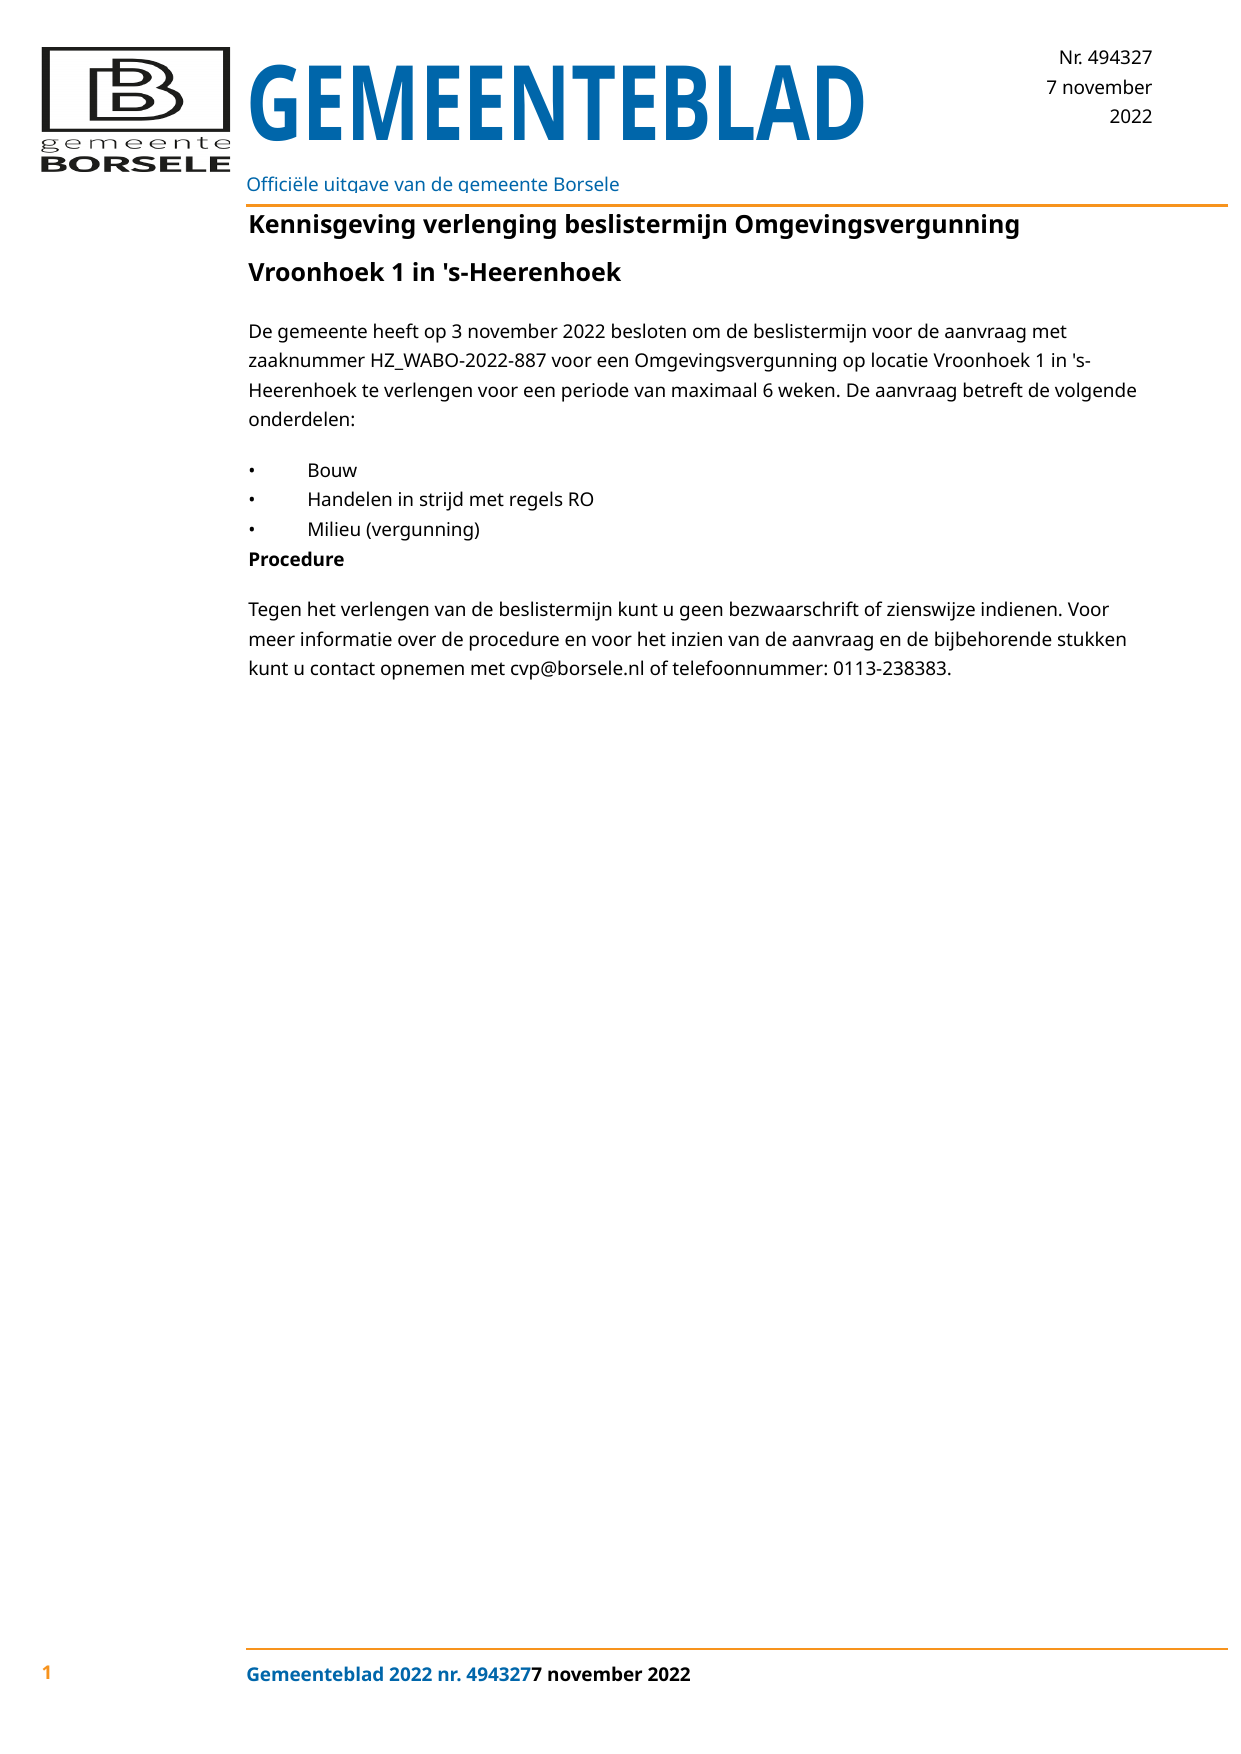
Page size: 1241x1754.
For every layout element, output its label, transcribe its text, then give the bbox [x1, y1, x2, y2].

list Bouw [248, 457, 1152, 483]
text Tegen het verlengen van de beslistermijn kunt u geen bezwaarschrift of zienswijze indienen. Voor meer informatie over de procedure en voor het inzien van de aanvraag en de bijbehorende stukken kunt u contact opnemen met cvp@borsele.nl of telefoonnummer: 0113-238383. [248, 596, 1152, 681]
text Kennisgeving verlenging beslistermijn Omgevingsvergunning Vroonhoek 1 in 's-Heerenhoek [248, 207, 1152, 288]
text De gemeente heeft op 3 november 2022 besloten om de beslistermijn voor de aanvraag met zaaknummer HZ_WABO-2022-887 voor een Omgevingsvergunning op locatie Vroonhoek 1 in 's-Heerenhoek te verlengen voor een periode van maximaal 6 weken. De aanvraag betreft de volgende onderdelen: [248, 318, 1152, 432]
text Procedure [248, 546, 1152, 572]
list Handelen in strijd met regels RO [248, 487, 1152, 512]
list Milieu (vergunning) [248, 516, 1152, 542]
picture [41, 47, 231, 172]
